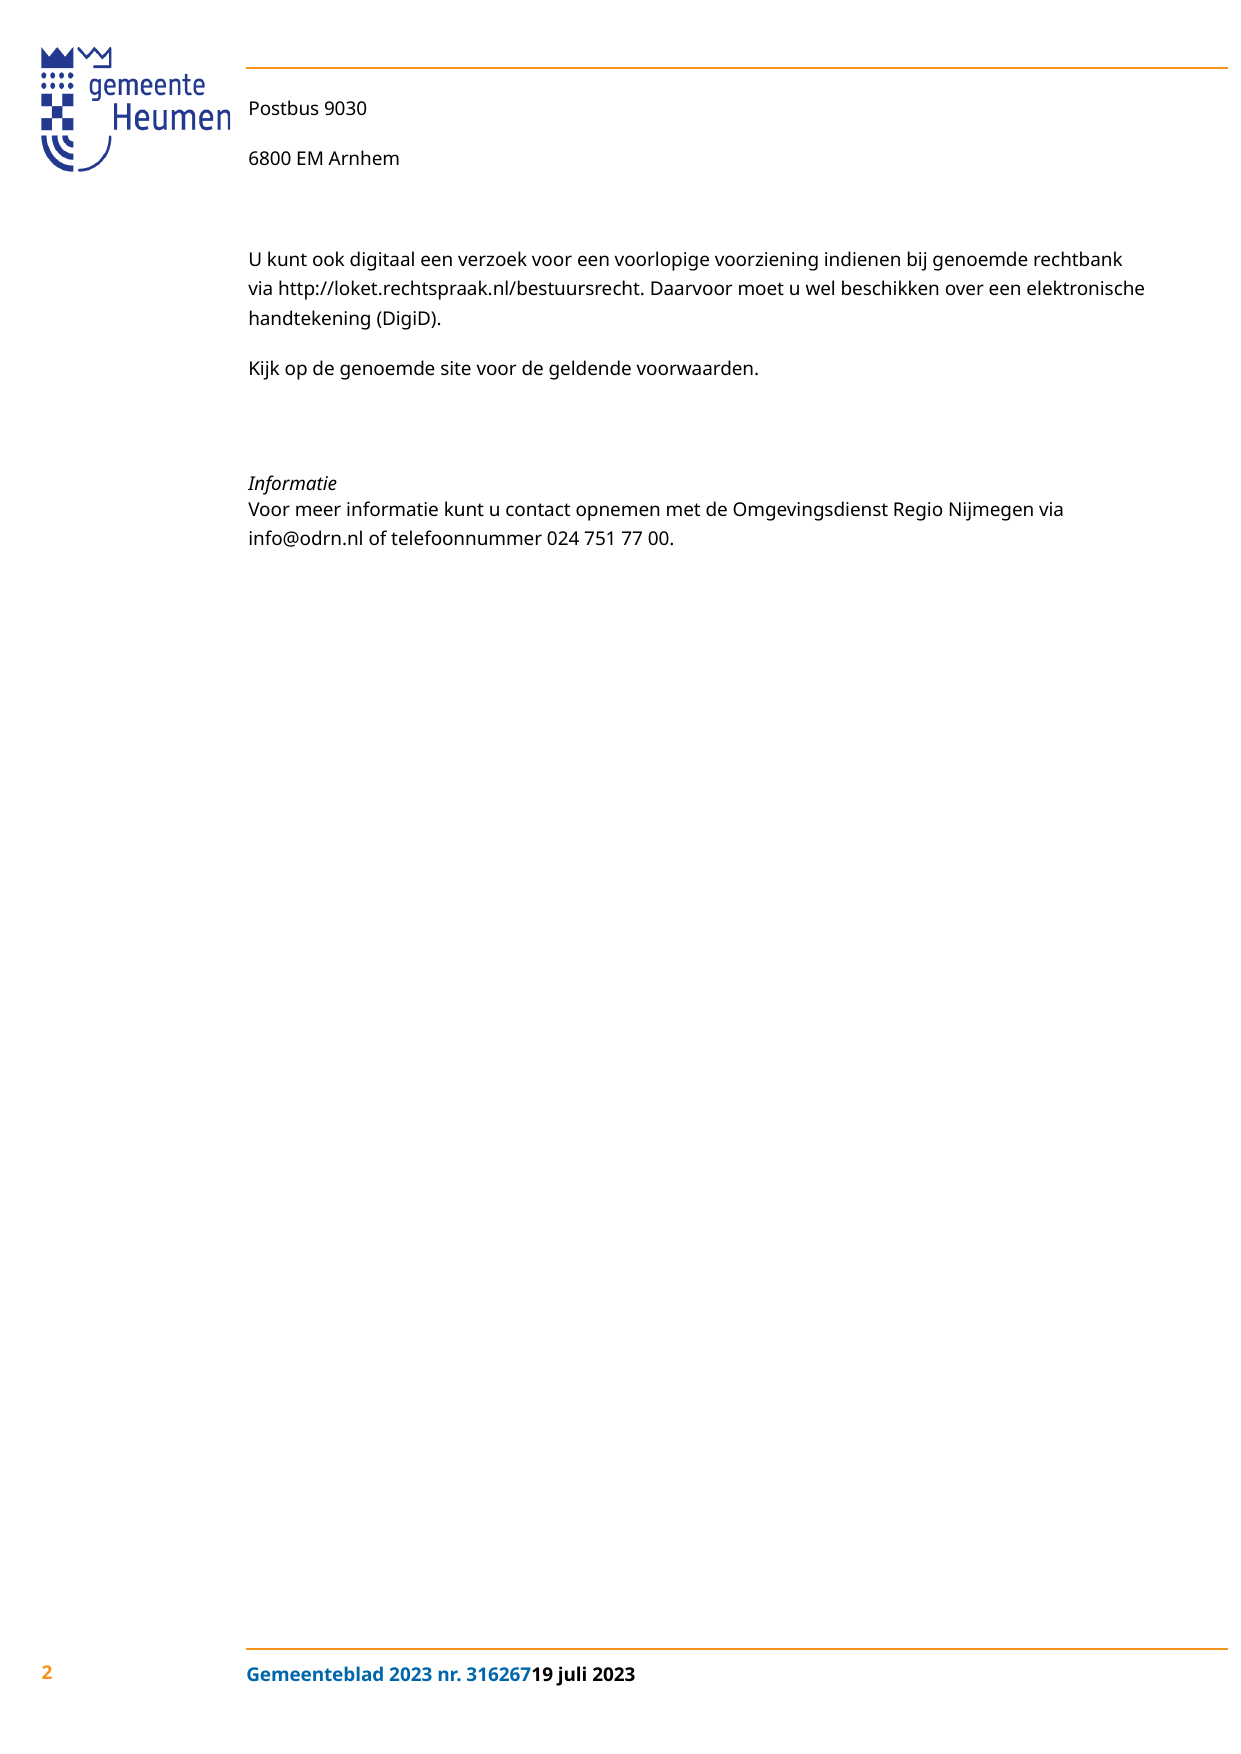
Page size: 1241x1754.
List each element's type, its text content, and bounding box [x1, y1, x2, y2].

text Kijk op de genoemde site voor de geldende voorwaarden. [248, 356, 1152, 381]
text U kunt ook digitaal een verzoek voor een voorlopige voorziening indienen bij genoemde rechtbank via http://loket.rechtspraak.nl/bestuursrecht. Daarvoor moet u wel beschikken over een elektronische handtekening (DigiD). [248, 246, 1152, 331]
picture [41, 47, 231, 172]
text 6800 EM Arnhem [248, 145, 1152, 171]
text Informatie [248, 470, 1152, 496]
text Postbus 9030 [248, 95, 1152, 121]
text Voor meer informatie kunt u contact opnemen met de Omgevingsdienst Regio Nijmegen via info@odrn.nl of telefoonnummer 024 751 77 00. [248, 496, 1152, 551]
